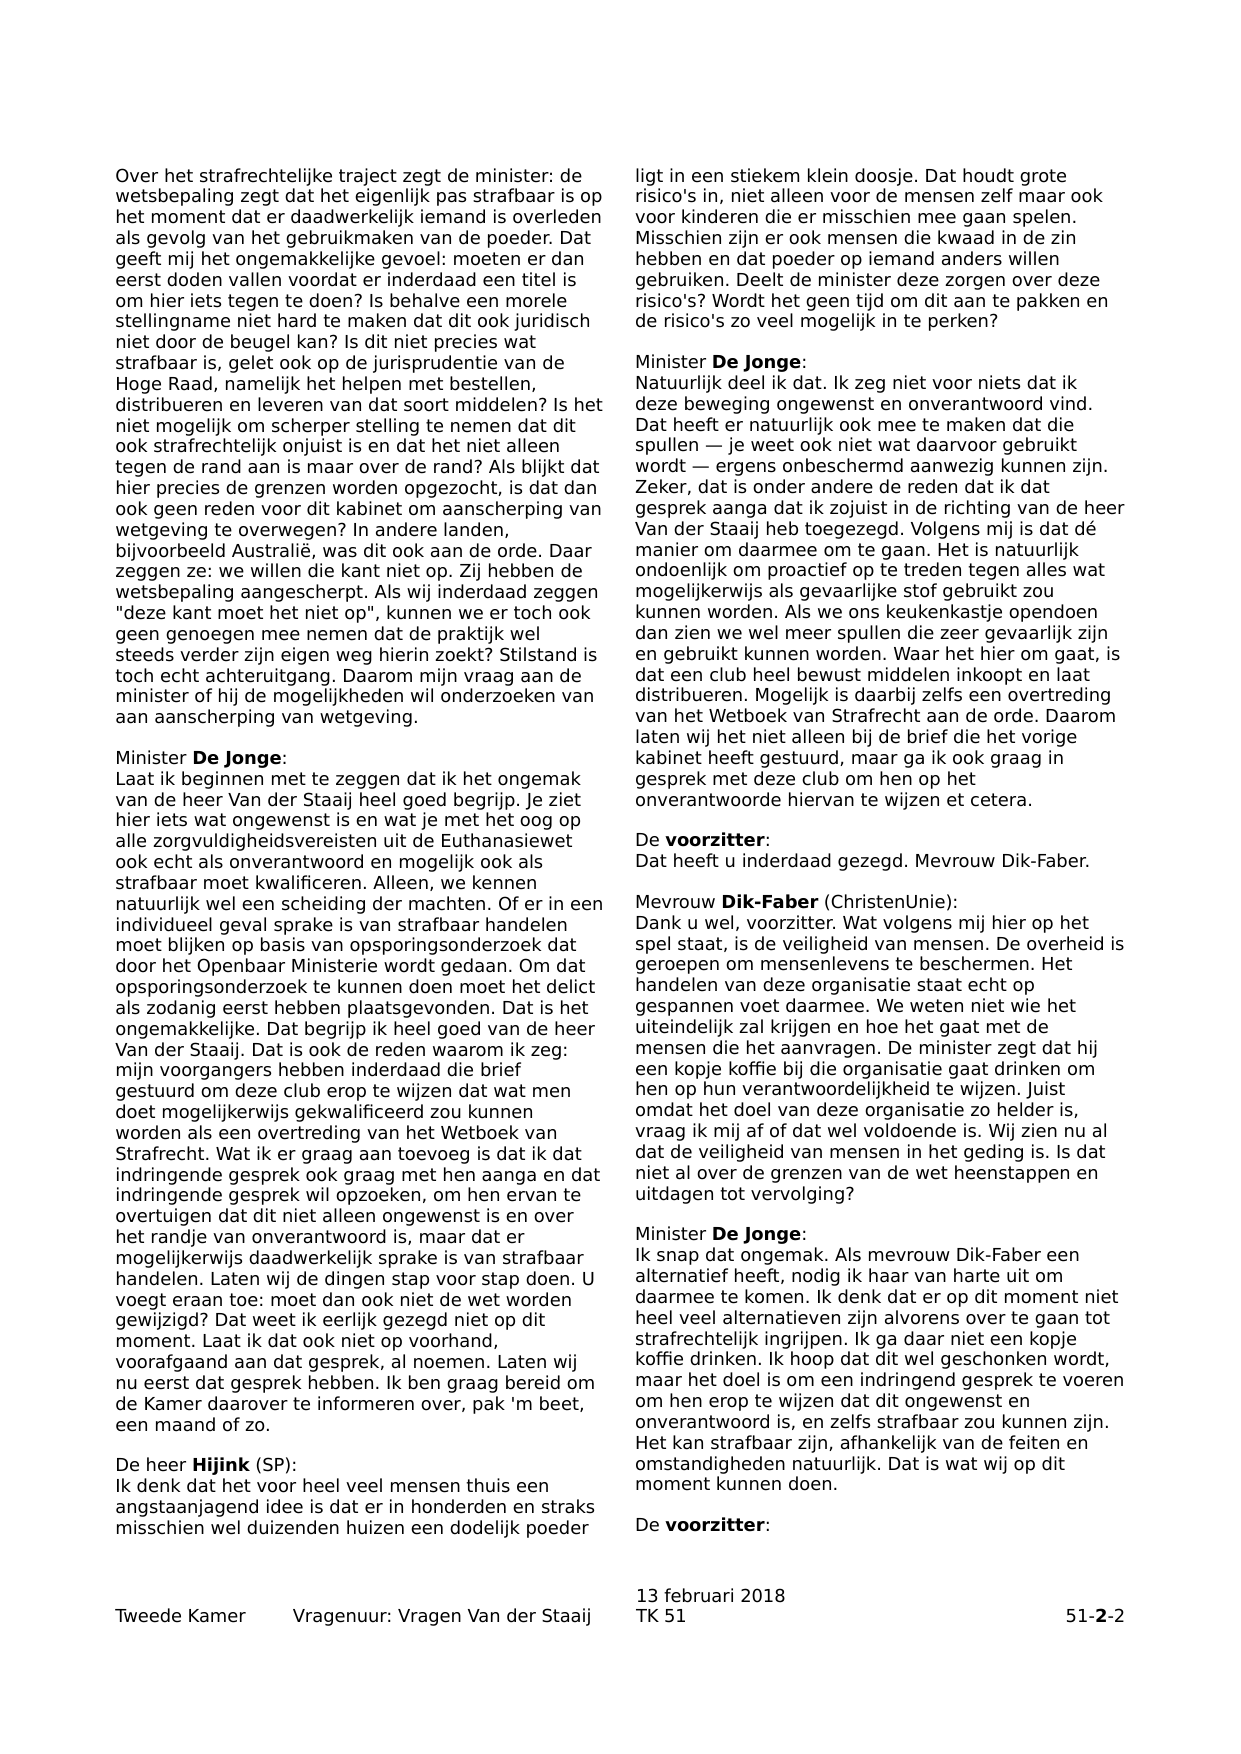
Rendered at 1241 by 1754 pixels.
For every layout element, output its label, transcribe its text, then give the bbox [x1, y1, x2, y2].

text Ik denk dat het voor heel veel mensen thuis een angstaanjagend idee is dat er in honderden en straks misschien wel duizenden huizen een dodelijk poeder [115, 1476, 605, 1538]
text Minister De Jonge: [115, 748, 605, 768]
text Over het strafrechtelijke traject zegt de minister: de wetsbepaling zegt dat het eigenlijk pas strafbaar is op het moment dat er daadwerkelijk iemand is overleden als gevolg van het gebruikmaken van de poeder. Dat geeft mij het ongemakkelijke gevoel: moeten er dan eerst doden vallen voordat er inderdaad een titel is om hier iets tegen te doen? Is behalve een morele stellingname niet hard te maken dat dit ook juridisch niet door de beugel kan? Is dit niet precies wat strafbaar is, gelet ook op de jurisprudentie van de Hoge Raad, namelijk het helpen met bestellen, distribueren en leveren van dat soort middelen? Is het niet mogelijk om scherper stelling te nemen dat dit ook strafrechtelijk onjuist is en dat het niet alleen tegen de rand aan is maar over de rand? Als blijkt dat hier precies de grenzen worden opgezocht, is dat dan ook geen reden voor dit kabinet om aanscherping van wetgeving te overwegen? In andere landen, bijvoorbeeld Australië, was dit ook aan de orde. Daar zeggen ze: we willen die kant niet op. Zij hebben de wetsbepaling aangescherpt. Als wij inderdaad zeggen "deze kant moet het niet op", kunnen we er toch ook geen genoegen mee nemen dat de praktijk wel steeds verder zijn eigen weg hierin zoekt? Stilstand is toch echt achteruitgang. Daarom mijn vraag aan de minister of hij de mogelijkheden wil onderzoeken van aan aanscherping van wetgeving. [115, 165, 605, 728]
text Dat heeft u inderdaad gezegd. Mevrouw Dik-Faber. [635, 851, 1125, 872]
text De voorzitter: [635, 1515, 1125, 1536]
text Mevrouw Dik-Faber (ChristenUnie): [635, 892, 1125, 912]
text ligt in een stiekem klein doosje. Dat houdt grote risico's in, niet alleen voor de mensen zelf maar ook voor kinderen die er misschien mee gaan spelen. Misschien zijn er ook mensen die kwaad in de zin hebben en dat poeder op iemand anders willen gebruiken. Deelt de minister deze zorgen over deze risico's? Wordt het geen tijd om dit aan te pakken en de risico's zo veel mogelijk in te perken? [635, 165, 1125, 332]
text De voorzitter: [635, 830, 1125, 851]
text Minister De Jonge: [635, 352, 1125, 373]
text Natuurlijk deel ik dat. Ik zeg niet voor niets dat ik deze beweging ongewenst en onverantwoord vind. Dat heeft er natuurlijk ook mee te maken dat die spullen — je weet ook niet wat daarvoor gebruikt wordt — ergens onbeschermd aanwezig kunnen zijn. Zeker, dat is onder andere de reden dat ik dat gesprek aanga dat ik zojuist in de richting van de heer Van der Staaij heb toegezegd. Volgens mij is dat dé manier om daarmee om te gaan. Het is natuurlijk ondoenlijk om proactief op te treden tegen alles wat mogelijkerwijs als gevaarlijke stof gebruikt zou kunnen worden. Als we ons keukenkastje opendoen dan zien we wel meer spullen die zeer gevaarlijk zijn en gebruikt kunnen worden. Waar het hier om gaat, is dat een club heel bewust middelen inkoopt en laat distribueren. Mogelijk is daarbij zelfs een overtreding van het Wetboek van Strafrecht aan de orde. Daarom laten wij het niet alleen bij de brief die het vorige kabinet heeft gestuurd, maar ga ik ook graag in gesprek met deze club om hen op het onverantwoorde hiervan te wijzen et cetera. [635, 373, 1125, 810]
text Minister De Jonge: [635, 1224, 1125, 1245]
text De heer Hijink (SP): [115, 1455, 605, 1476]
text Dank u wel, voorzitter. Wat volgens mij hier op het spel staat, is de veiligheid van mensen. De overheid is geroepen om mensenlevens te beschermen. Het handelen van deze organisatie staat echt op gespannen voet daarmee. We weten niet wie het uiteindelijk zal krijgen en hoe het gaat met de mensen die het aanvragen. De minister zegt dat hij een kopje koffie bij die organisatie gaat drinken om hen op hun verantwoordelijkheid te wijzen. Juist omdat het doel van deze organisatie zo helder is, vraag ik mij af of dat wel voldoende is. Wij zien nu al dat de veiligheid van mensen in het geding is. Is dat niet al over de grenzen van de wet heenstappen en uitdagen tot vervolging? [635, 912, 1125, 1204]
text Laat ik beginnen met te zeggen dat ik het ongemak van de heer Van der Staaij heel goed begrijp. Je ziet hier iets wat ongewenst is en wat je met het oog op alle zorgvuldigheidsvereisten uit de Euthanasiewet ook echt als onverantwoord en mogelijk ook als strafbaar moet kwalificeren. Alleen, we kennen natuurlijk wel een scheiding der machten. Of er in een individueel geval sprake is van strafbaar handelen moet blijken op basis van opsporingsonderzoek dat door het Openbaar Ministerie wordt gedaan. Om dat opsporingsonderzoek te kunnen doen moet het delict als zodanig eerst hebben plaatsgevonden. Dat is het ongemakkelijke. Dat begrijp ik heel goed van de heer Van der Staaij. Dat is ook de reden waarom ik zeg: mijn voorgangers hebben inderdaad die brief gestuurd om deze club erop te wijzen dat wat men doet mogelijkerwijs gekwalificeerd zou kunnen worden als een overtreding van het Wetboek van Strafrecht. Wat ik er graag aan toevoeg is dat ik dat indringende gesprek ook graag met hen aanga en dat indringende gesprek wil opzoeken, om hen ervan te overtuigen dat dit niet alleen ongewenst is en over het randje van onverantwoord is, maar dat er mogelijkerwijs daadwerkelijk sprake is van strafbaar handelen. Laten wij de dingen stap voor stap doen. U voegt eraan toe: moet dan ook niet de wet worden gewijzigd? Dat weet ik eerlijk gezegd niet op dit moment. Laat ik dat ook niet op voorhand, voorafgaand aan dat gesprek, al noemen. Laten wij nu eerst dat gesprek hebben. Ik ben graag bereid om de Kamer daarover te informeren over, pak 'm beet, een maand of zo. [115, 768, 605, 1435]
text Ik snap dat ongemak. Als mevrouw Dik-Faber een alternatief heeft, nodig ik haar van harte uit om daarmee te komen. Ik denk dat er op dit moment niet heel veel alternatieven zijn alvorens over te gaan tot strafrechtelijk ingrijpen. Ik ga daar niet een kopje koffie drinken. Ik hoop dat dit wel geschonken wordt, maar het doel is om een indringend gesprek te voeren om hen erop te wijzen dat dit ongewenst en onverantwoord is, en zelfs strafbaar zou kunnen zijn. Het kan strafbaar zijn, afhankelijk van de feiten en omstandigheden natuurlijk. Dat is wat wij op dit moment kunnen doen. [635, 1245, 1125, 1495]
